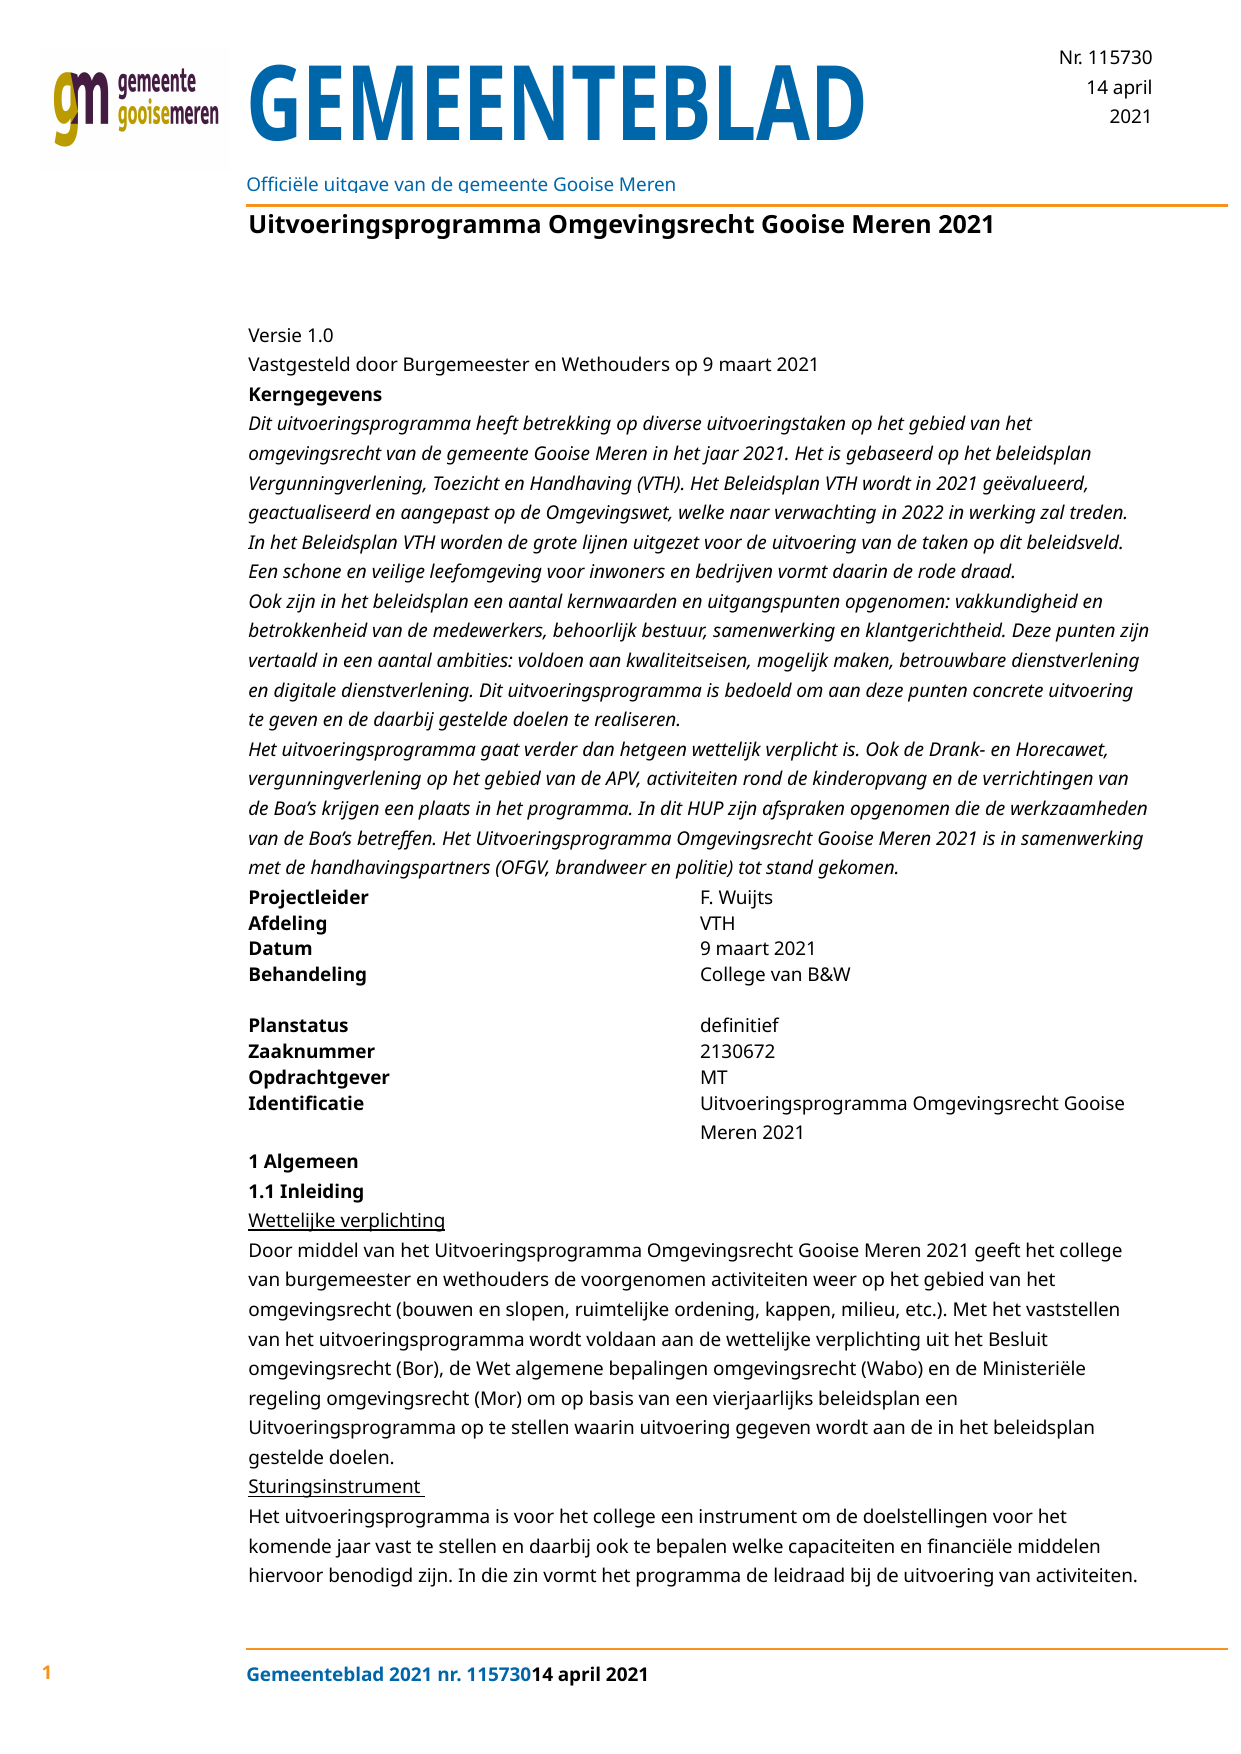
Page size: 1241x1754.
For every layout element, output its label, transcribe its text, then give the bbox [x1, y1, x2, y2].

text Sturingsinstrument [248, 1474, 1152, 1499]
table_cell definitief [700, 1013, 1152, 1038]
text Ook zijn in het beleidsplan een aantal kernwaarden en uitgangspunten opgenomen: vakkundigheid en betrokkenheid van de medewerkers, behoorlijk bestuur, samenwerking en klantgerichtheid. Deze punten zijn vertaald in een aantal ambities: voldoen aan kwaliteitseisen, mogelijk maken, betrouwbare dienstverlening en digitale dienstverlening. Dit uitvoeringsprogramma is bedoeld om aan deze punten concrete uitvoering te geven en de daarbij gestelde doelen te realiseren. [248, 588, 1152, 732]
table_cell Behandeling [248, 961, 700, 987]
table_cell Afdeling [248, 910, 700, 935]
text Door middel van het Uitvoeringsprogramma Omgevingsrecht Gooise Meren 2021 geeft het college van burgemeester en wethouders de voorgenomen activiteiten weer op het gebied van het omgevingsrecht (bouwen en slopen, ruimtelijke ordening, kappen, milieu, etc.). Met het vaststellen van het uitvoeringsprogramma wordt voldaan aan de wettelijke verplichting uit het Besluit omgevingsrecht (Bor), de Wet algemene bepalingen omgevingsrecht (Wabo) en de Ministeriële regeling omgevingsrecht (Mor) om op basis van een vierjaarlijks beleidsplan een Uitvoeringsprogramma op te stellen waarin uitvoering gegeven wordt aan de in het beleidsplan gestelde doelen. [248, 1237, 1152, 1470]
text Uitvoeringsprogramma Omgevingsrecht Gooise Meren 2021 [248, 207, 1152, 241]
table_cell Uitvoeringsprogramma Omgevingsrecht Gooise Meren 2021 [700, 1090, 1152, 1145]
text Versie 1.0 [248, 322, 1152, 347]
text Het uitvoeringsprogramma gaat verder dan hetgeen wettelijk verplicht is. Ook de Drank- en Horecawet, vergunningverlening op het gebied van de APV, activiteiten rond de kinderopvang en de verrichtingen van de Boa’s krijgen een plaats in het programma. In dit HUP zijn afspraken opgenomen die de werkzaamheden van de Boa’s betreffen. Het Uitvoeringsprogramma Omgevingsrecht Gooise Meren 2021 is in samenwerking met de handhavingspartners (OFGV, brandweer en politie) tot stand gekomen. [248, 736, 1152, 880]
text Het uitvoeringsprogramma is voor het college een instrument om de doelstellingen voor het komende jaar vast te stellen en daarbij ook te bepalen welke capaciteiten en financiële middelen hiervoor benodigd zijn. In die zin vormt het programma de leidraad bij de uitvoering van activiteiten. [248, 1503, 1152, 1588]
text Wettelijke verplichting [248, 1207, 1152, 1233]
text Vastgesteld door Burgemeester en Wethouders op 9 maart 2021 [248, 351, 1152, 377]
text Kerngegevens [248, 381, 1152, 407]
table_cell [248, 987, 700, 1013]
table_cell VTH [700, 910, 1152, 935]
text Dit uitvoeringsprogramma heeft betrekking op diverse uitvoeringstaken op het gebied van het omgevingsrecht van de gemeente Gooise Meren in het jaar 2021. Het is gebaseerd op het beleidsplan Vergunningverlening, Toezicht en Handhaving (VTH). Het Beleidsplan VTH wordt in 2021 geëvalueerd, geactualiseerd en aangepast op de Omgevingswet, welke naar verwachting in 2022 in werking zal treden. In het Beleidsplan VTH worden de grote lijnen uitgezet voor de uitvoering van de taken op dit beleidsveld. Een schone en veilige leefomgeving voor inwoners en bedrijven vormt daarin de rode draad. [248, 411, 1152, 584]
text 1 Algemeen [248, 1148, 1152, 1174]
text 1.1 Inleiding [248, 1178, 1152, 1204]
table_header Projectleider [248, 884, 700, 910]
table_cell [700, 987, 1152, 1013]
table_cell Opdrachtgever [248, 1064, 700, 1090]
table_cell Planstatus [248, 1013, 700, 1038]
table_header F. Wuijts [700, 884, 1152, 910]
picture [41, 47, 231, 172]
table_cell 9 maart 2021 [700, 935, 1152, 961]
table_cell Zaaknummer [248, 1038, 700, 1064]
table_cell Datum [248, 935, 700, 961]
table_cell MT [700, 1064, 1152, 1090]
table_cell College van B&W [700, 961, 1152, 987]
table_cell 2130672 [700, 1038, 1152, 1064]
table_cell Identificatie [248, 1090, 700, 1145]
